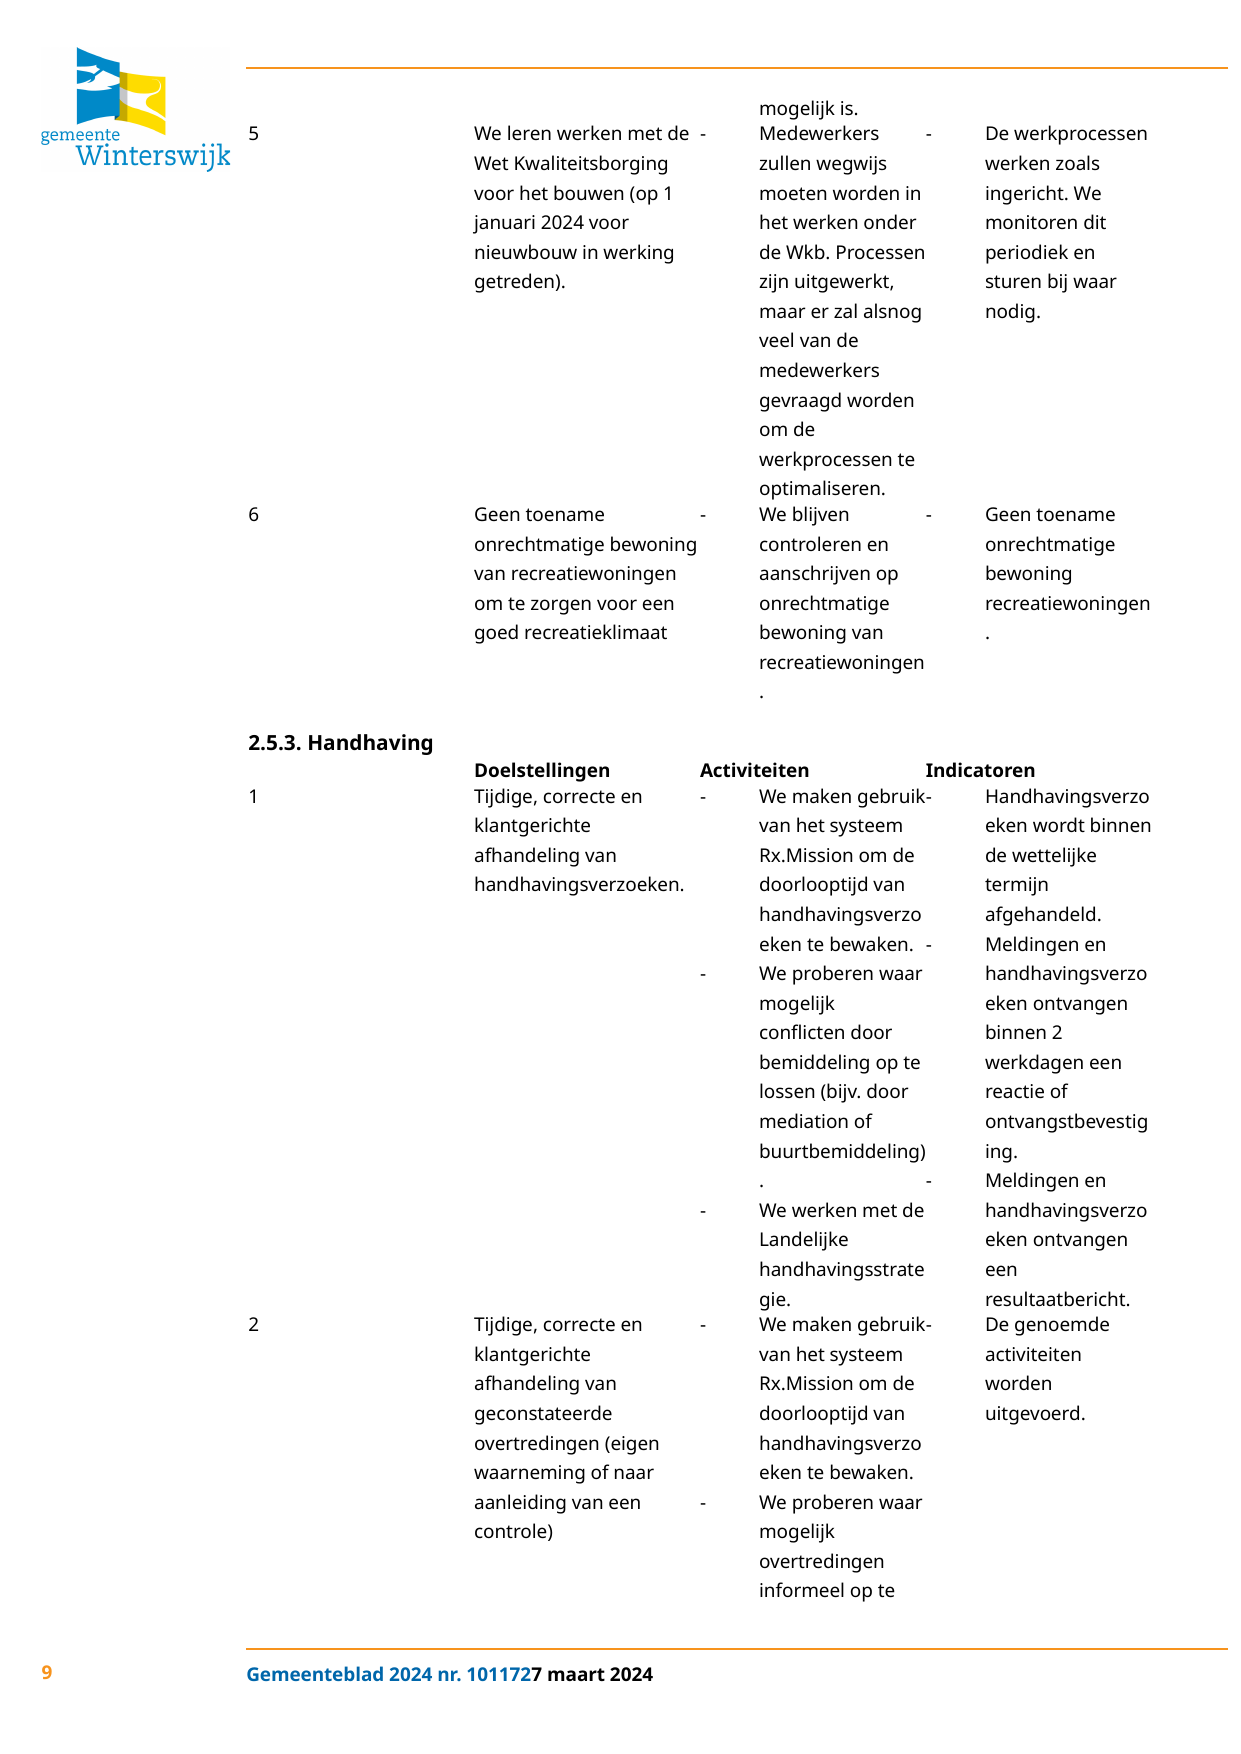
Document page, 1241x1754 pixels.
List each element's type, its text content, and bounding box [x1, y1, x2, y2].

table_cell De werkprocessen werken zoals ingericht. We monitoren dit periodiek en sturen bij waar nodig. [926, 121, 1152, 501]
table_cell De genoemde activiteiten worden uitgevoerd. [926, 1311, 1152, 1603]
table_cell We leren werken met de Wet Kwaliteitsborging voor het bouwen (op 1 januari 2024 voor nieuwbouw in werking getreden). [474, 121, 700, 501]
table_cell Geen toename onrechtmatige bewoning recreatiewoningen. [926, 501, 1152, 704]
table_cell Handhavingsverzoeken wordt binnen de wettelijke termijn afgehandeld. Meldingen en handhavingsverzoeken ontvangen binnen 2 werkdagen een reactie of ontvangstbevestiging. Meldingen en handhavingsverzoeken ontvangen een resultaatbericht. [926, 783, 1152, 1311]
table_cell 5 [248, 121, 474, 501]
table_header Indicatoren [926, 757, 1152, 783]
table_cell We blijven controleren en aanschrijven op onrechtmatige bewoning van recreatiewoningen. [700, 501, 926, 704]
picture [225, 153, 231, 162]
table_header Activiteiten [700, 757, 926, 783]
text 2.5.3. Handhaving [248, 728, 1152, 757]
table_cell 1 [248, 783, 474, 1311]
table_header [248, 757, 474, 783]
table_header Doelstellingen [474, 757, 700, 783]
table_cell Tijdige, correcte en klantgerichte afhandeling van geconstateerde overtredingen (eigen waarneming of naar aanleiding van een controle) [474, 1311, 700, 1603]
table_cell We maken gebruik van het systeem Rx.Mission om de doorlooptijd van handhavingsverzoeken te bewaken. We proberen waar mogelijk conflicten door bemiddeling op te lossen (bijv. door mediation of buurtbemiddeling). We werken met de Landelijke handhavingsstrategie. [700, 783, 926, 1311]
table_cell 2 [248, 1311, 474, 1603]
table_cell Geen toename onrechtmatige bewoning van recreatiewoningen om te zorgen voor een goed recreatieklimaat [474, 501, 700, 704]
picture [41, 47, 231, 172]
table_cell mogelijk is. [700, 95, 926, 121]
table_cell Medewerkers zullen wegwijs moeten worden in het werken onder de Wkb. Processen zijn uitgewerkt, maar er zal alsnog veel van de medewerkers gevraagd worden om de werkprocessen te optimaliseren. [700, 121, 926, 501]
table_cell [248, 95, 474, 121]
table_cell We maken gebruik van het systeem Rx.Mission om de doorlooptijd van handhavingsverzoeken te bewaken. We proberen waar mogelijk overtredingen informeel op te [700, 1311, 926, 1603]
table_cell Tijdige, correcte en klantgerichte afhandeling van handhavingsverzoeken. [474, 783, 700, 1311]
table_cell [474, 95, 700, 121]
table_cell 6 [248, 501, 474, 704]
table_cell [926, 95, 1152, 121]
